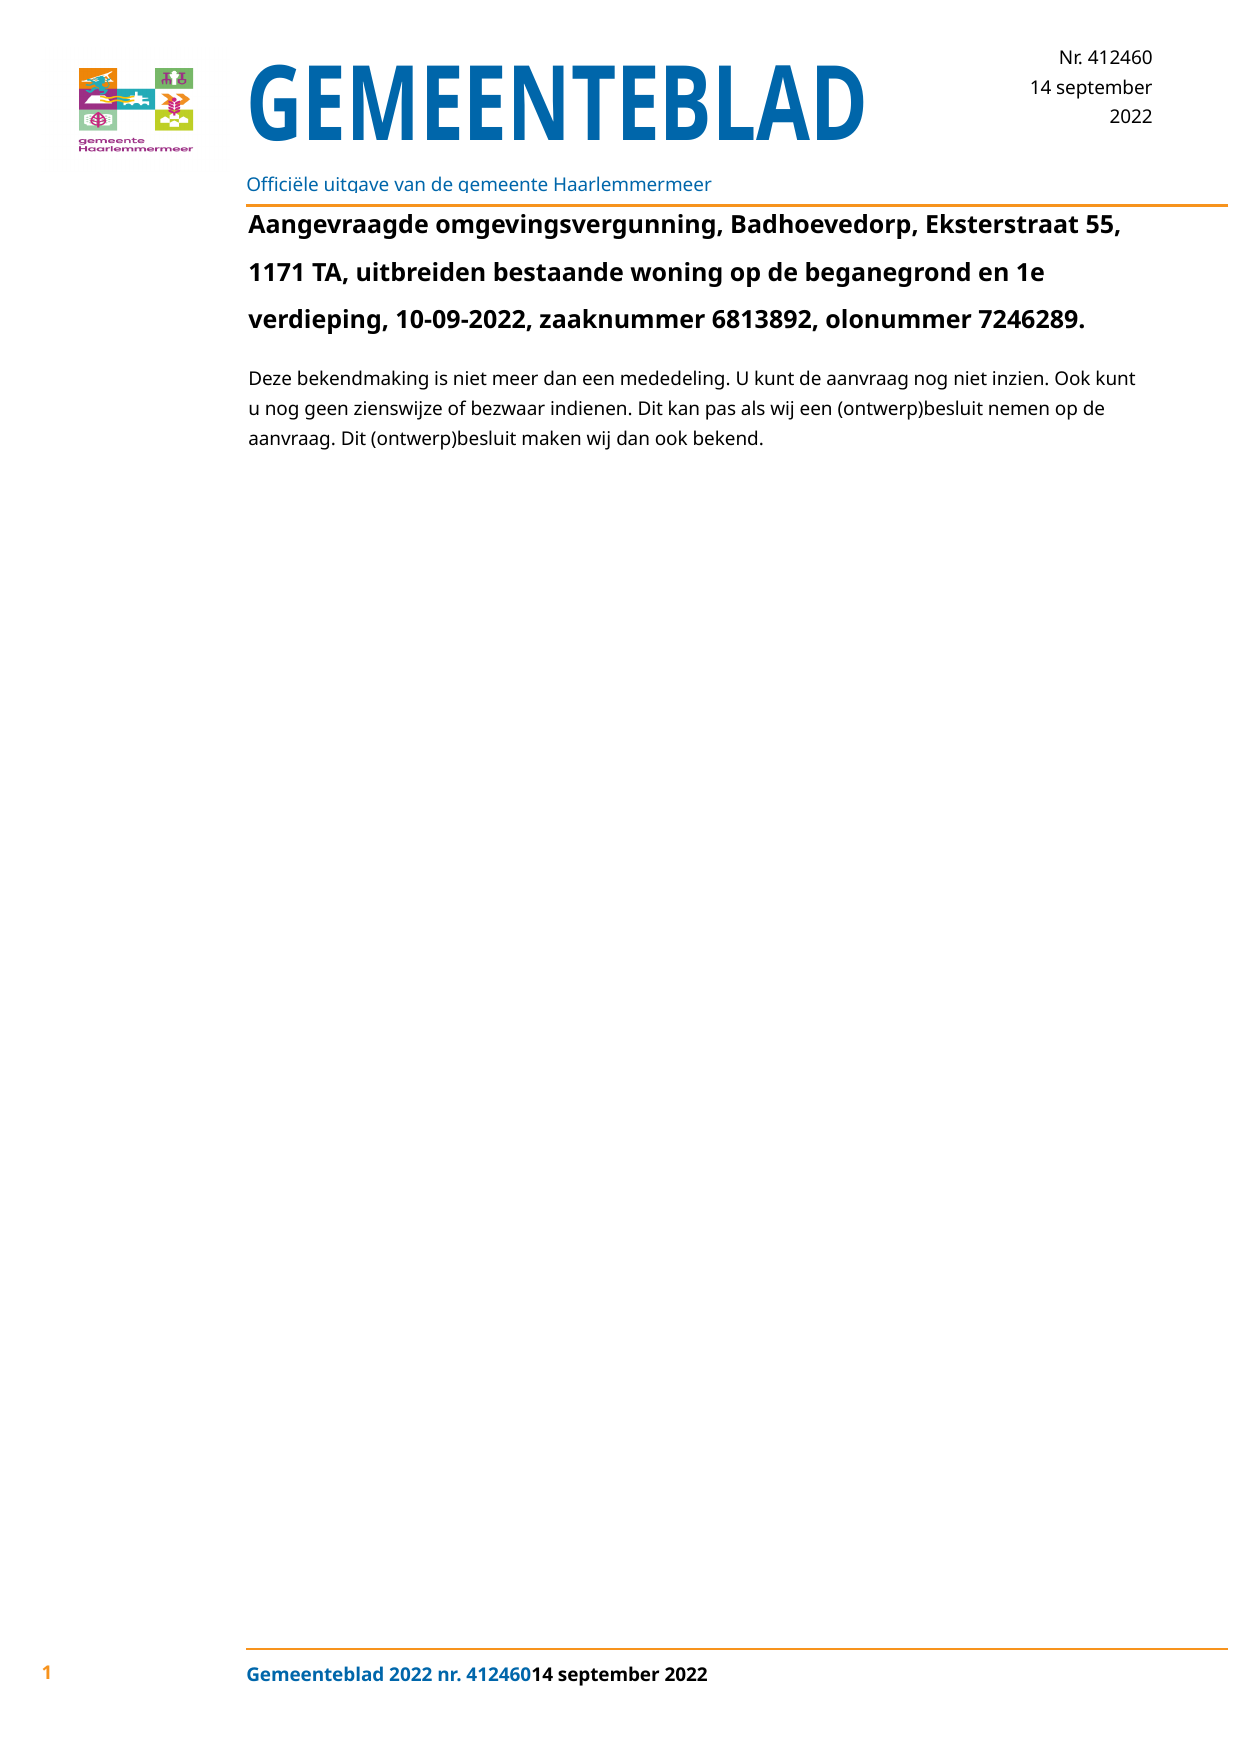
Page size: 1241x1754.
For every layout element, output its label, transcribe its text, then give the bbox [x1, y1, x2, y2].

text Deze bekendmaking is niet meer dan een mededeling. U kunt de aanvraag nog niet inzien. Ook kunt u nog geen zienswijze of bezwaar indienen. Dit kan pas als wij een (ontwerp)besluit nemen op de aanvraag. Dit (ontwerp)besluit maken wij dan ook bekend. [248, 366, 1152, 450]
picture [41, 47, 231, 172]
text Aangevraagde omgevingsvergunning, Badhoevedorp, Eksterstraat 55, 1171 TA, uitbreiden bestaande woning op de beganegrond en 1e verdieping, 10-09-2022, zaaknummer 6813892, olonummer 7246289. [248, 207, 1152, 336]
